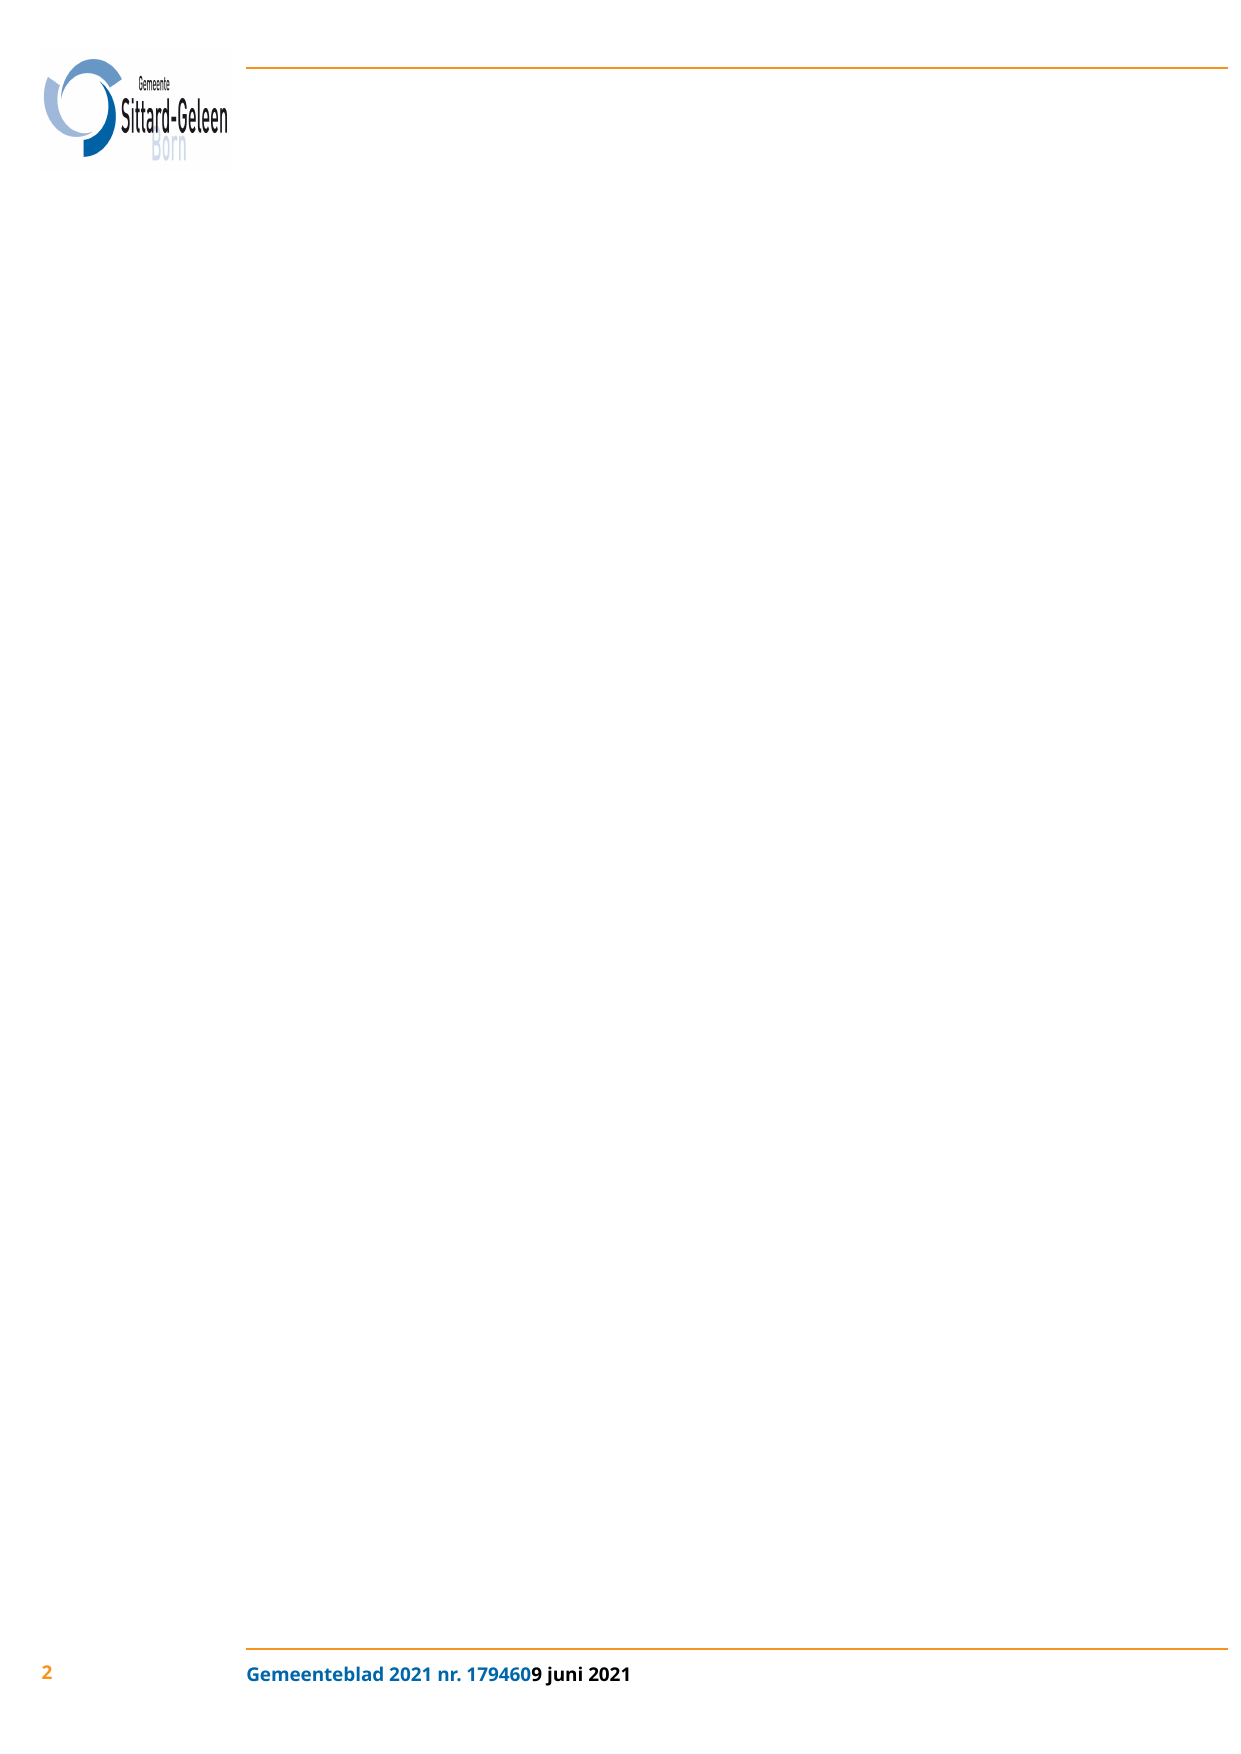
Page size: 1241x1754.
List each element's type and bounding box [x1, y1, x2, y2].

picture [41, 47, 231, 172]
